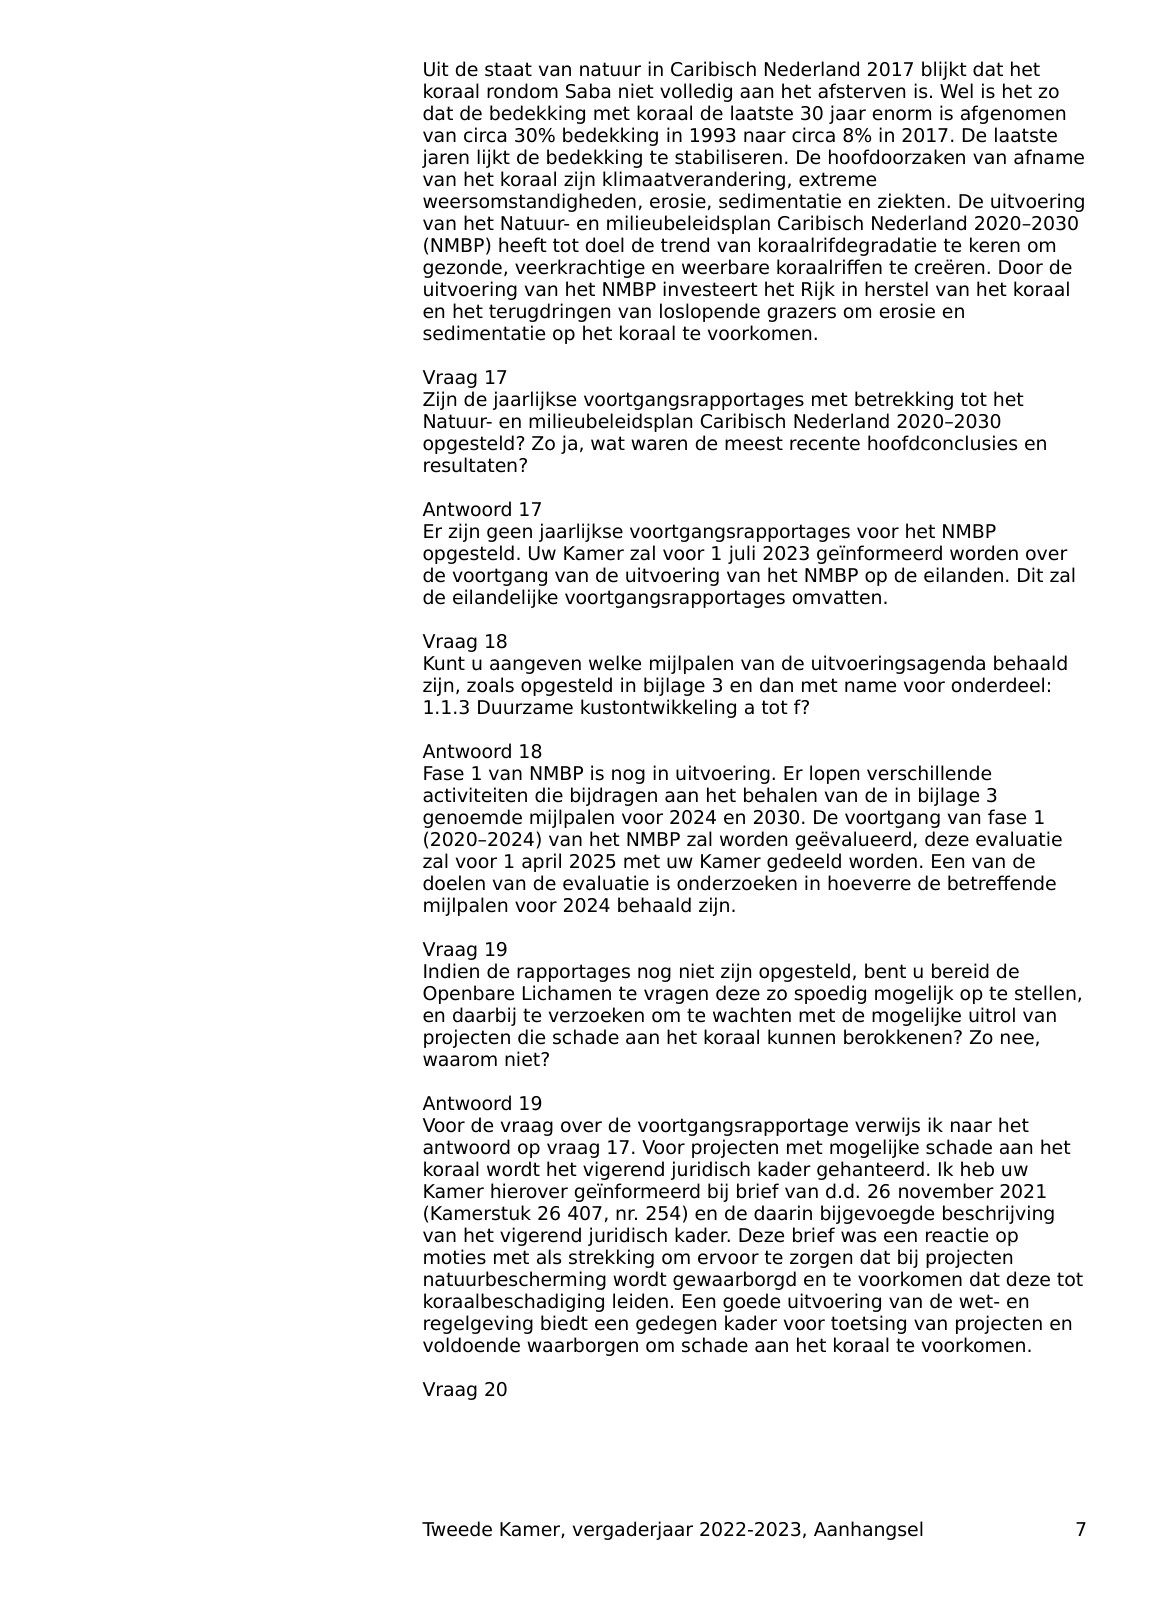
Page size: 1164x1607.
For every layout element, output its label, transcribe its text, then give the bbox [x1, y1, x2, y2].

text Antwoord 19 [422, 1093, 1087, 1115]
text Vraag 20 [422, 1379, 1087, 1401]
text Kunt u aangeven welke mijlpalen van de uitvoeringsagenda behaald zijn, zoals opgesteld in bijlage 3 en dan met name voor onderdeel: 1.1.3 Duurzame kustontwikkeling a tot f? [422, 653, 1087, 719]
text Zijn de jaarlijkse voortgangsrapportages met betrekking tot het Natuur- en milieubeleidsplan Caribisch Nederland 2020–2030 opgesteld? Zo ja, wat waren de meest recente hoofdconclusies en resultaten? [422, 389, 1087, 477]
text Vraag 19 [422, 939, 1087, 961]
text Er zijn geen jaarlijkse voortgangsrapportages voor het NMBP opgesteld. Uw Kamer zal voor 1 juli 2023 geïnformeerd worden over de voortgang van de uitvoering van het NMBP op de eilanden. Dit zal de eilandelijke voortgangsrapportages omvatten. [422, 521, 1087, 609]
text Uit de staat van natuur in Caribisch Nederland 2017 blijkt dat het koraal rondom Saba niet volledig aan het afsterven is. Wel is het zo dat de bedekking met koraal de laatste 30 jaar enorm is afgenomen van circa 30% bedekking in 1993 naar circa 8% in 2017. De laatste jaren lijkt de bedekking te stabiliseren. De hoofdoorzaken van afname van het koraal zijn klimaatverandering, extreme weersomstandigheden, erosie, sedimentatie en ziekten. De uitvoering van het Natuur- en milieubeleidsplan Caribisch Nederland 2020–2030 (NMBP) heeft tot doel de trend van koraalrifdegradatie te keren om gezonde, veerkrachtige en weerbare koraalriffen te creëren. Door de uitvoering van het NMBP investeert het Rijk in herstel van het koraal en het terugdringen van loslopende grazers om erosie en sedimentatie op het koraal te voorkomen. [422, 59, 1087, 345]
text Vraag 18 [422, 631, 1087, 653]
text Fase 1 van NMBP is nog in uitvoering. Er lopen verschillende activiteiten die bijdragen aan het behalen van de in bijlage 3 genoemde mijlpalen voor 2024 en 2030. De voortgang van fase 1 (2020–2024) van het NMBP zal worden geëvalueerd, deze evaluatie zal voor 1 april 2025 met uw Kamer gedeeld worden. Een van de doelen van de evaluatie is onderzoeken in hoeverre de betreffende mijlpalen voor 2024 behaald zijn. [422, 763, 1087, 917]
text Indien de rapportages nog niet zijn opgesteld, bent u bereid de Openbare Lichamen te vragen deze zo spoedig mogelijk op te stellen, en daarbij te verzoeken om te wachten met de mogelijke uitrol van projecten die schade aan het koraal kunnen berokkenen? Zo nee, waarom niet? [422, 961, 1087, 1071]
text Antwoord 18 [422, 741, 1087, 763]
text Vraag 17 [422, 367, 1087, 389]
text Antwoord 17 [422, 499, 1087, 521]
text Voor de vraag over de voortgangsrapportage verwijs ik naar het antwoord op vraag 17. Voor projecten met mogelijke schade aan het koraal wordt het vigerend juridisch kader gehanteerd. Ik heb uw Kamer hierover geïnformeerd bij brief van d.d. 26 november 2021 (Kamerstuk 26 407, nr. 254) en de daarin bijgevoegde beschrijving van het vigerend juridisch kader. Deze brief was een reactie op moties met als strekking om ervoor te zorgen dat bij projecten natuurbescherming wordt gewaarborgd en te voorkomen dat deze tot koraalbeschadiging leiden. Een goede uitvoering van de wet- en regelgeving biedt een gedegen kader voor toetsing van projecten en voldoende waarborgen om schade aan het koraal te voorkomen. [422, 1115, 1087, 1357]
